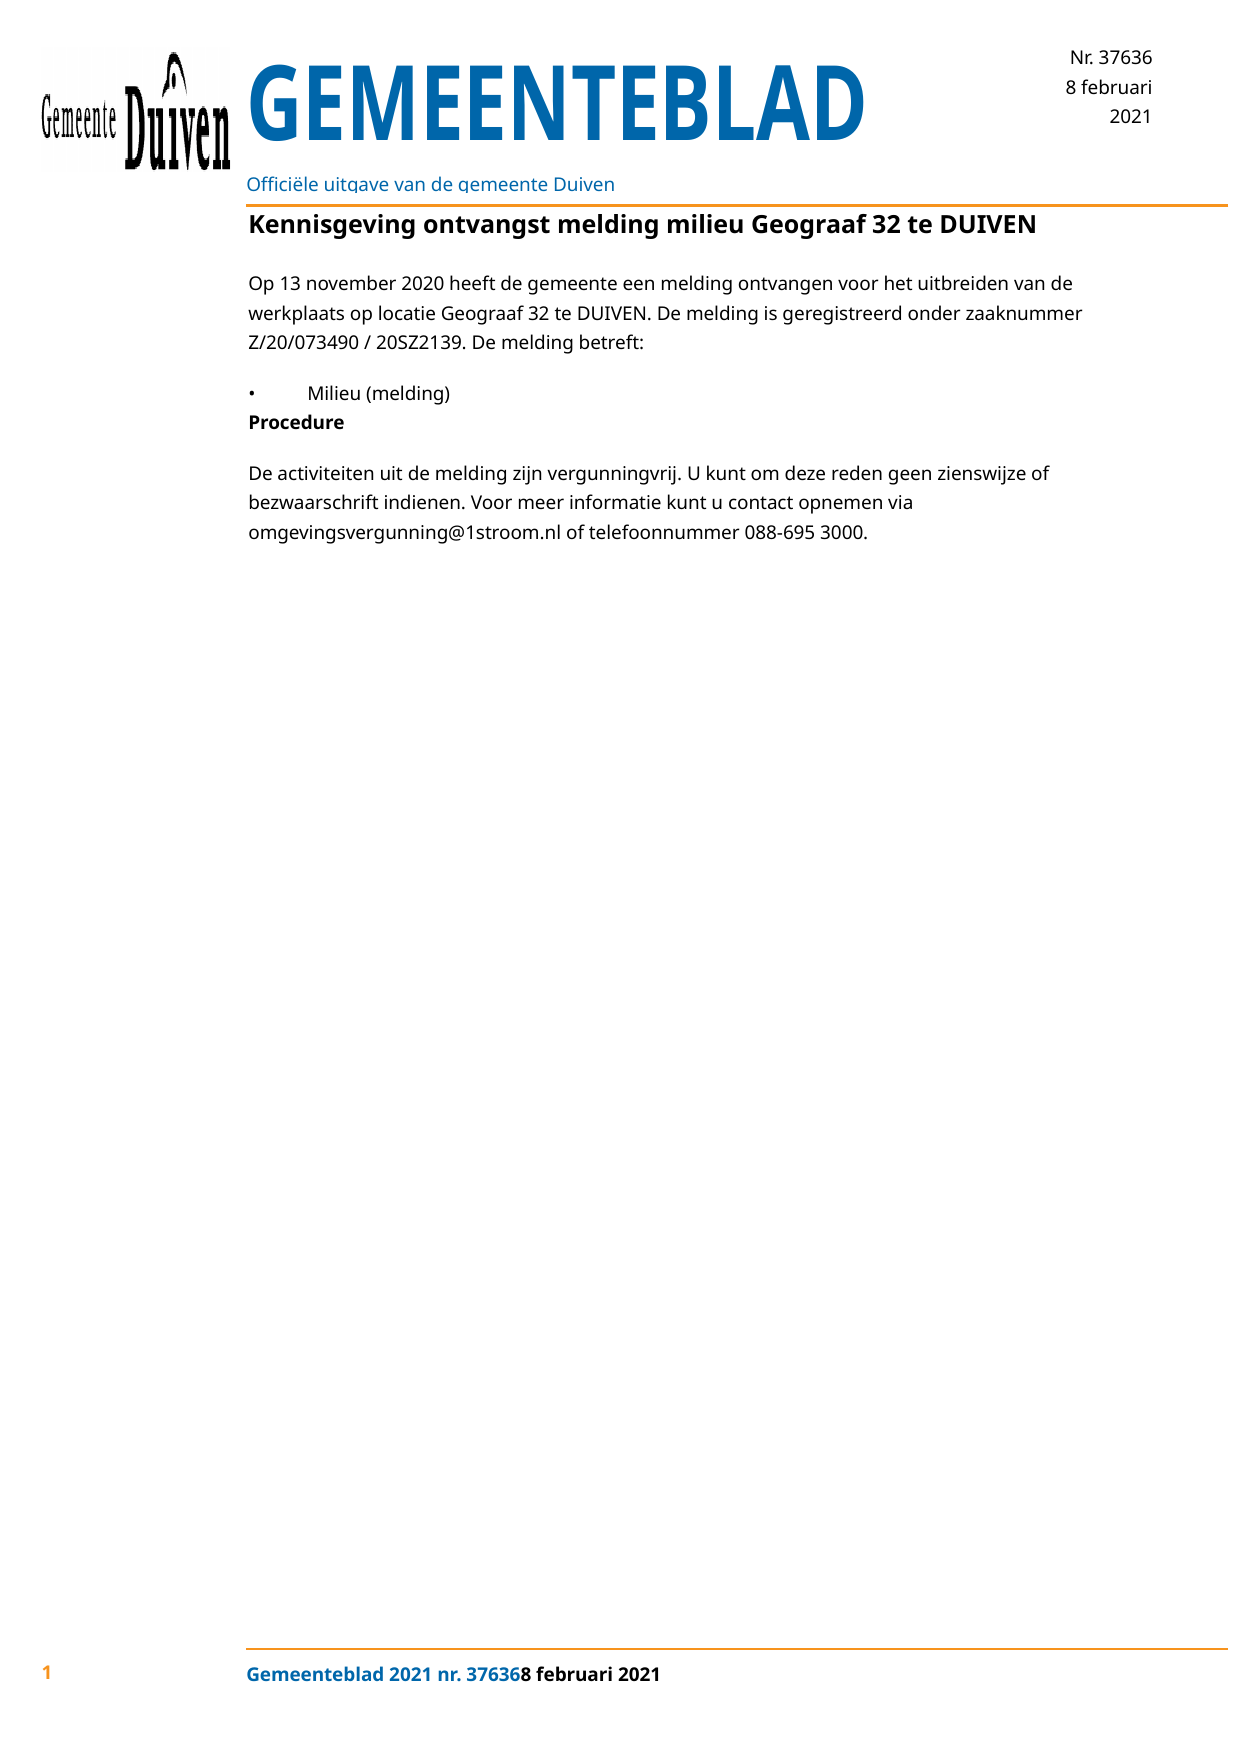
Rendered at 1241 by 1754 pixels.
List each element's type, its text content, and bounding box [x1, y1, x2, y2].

text De activiteiten uit de melding zijn vergunningvrij. U kunt om deze reden geen zienswijze of bezwaarschrift indienen. Voor meer informatie kunt u contact opnemen via omgevingsvergunning@1stroom.nl of telefoonnummer 088-695 3000. [248, 460, 1152, 545]
text Kennisgeving ontvangst melding milieu Geograaf 32 te DUIVEN [248, 207, 1152, 241]
text Procedure [248, 409, 1152, 435]
list Milieu (melding) [248, 380, 1152, 406]
text Op 13 november 2020 heeft de gemeente een melding ontvangen voor het uitbreiden van de werkplaats op locatie Geograaf 32 te DUIVEN. De melding is geregistreerd onder zaaknummer Z/20/073490 / 20SZ2139. De melding betreft: [248, 270, 1152, 355]
picture [41, 47, 231, 172]
